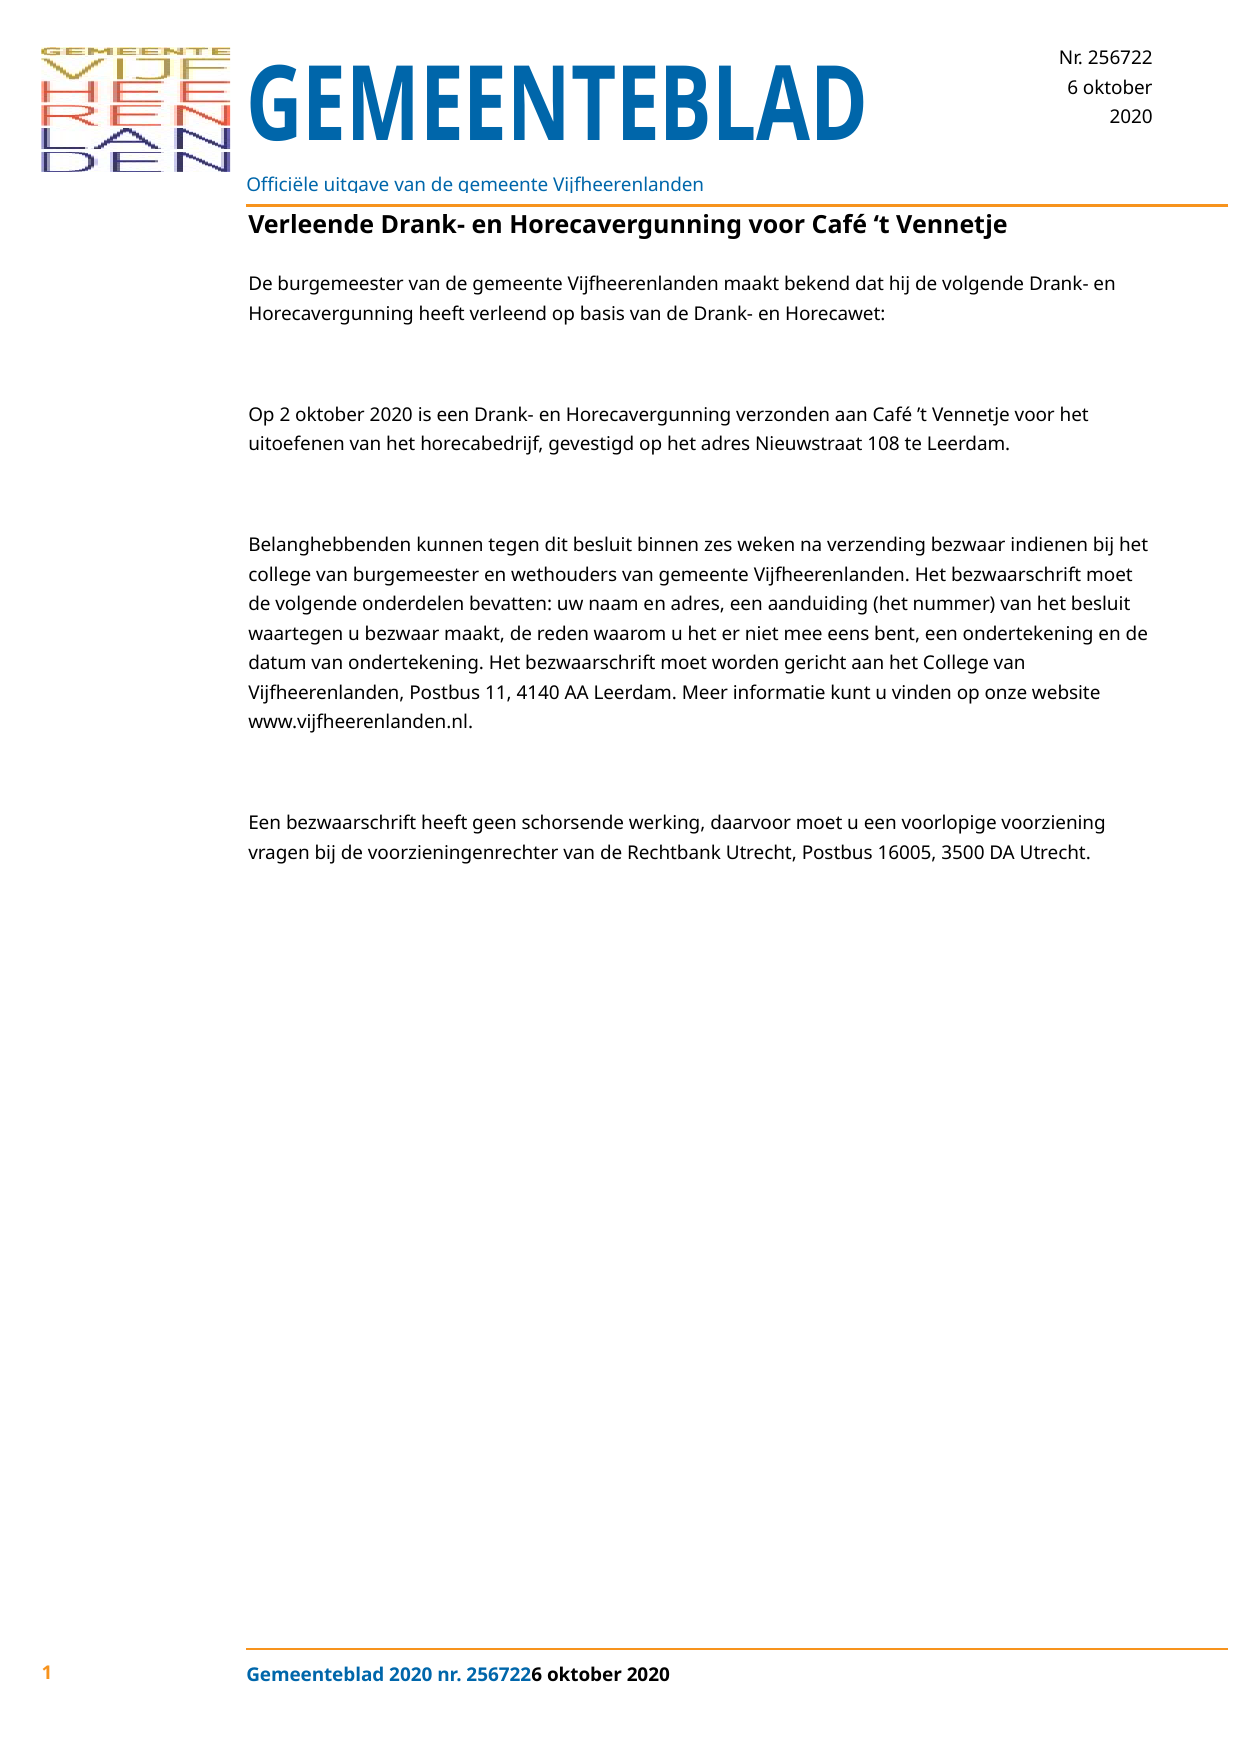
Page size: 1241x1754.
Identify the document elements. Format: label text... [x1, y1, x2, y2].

text Op 2 oktober 2020 is een Drank- en Horecavergunning verzonden aan Café ’t Vennetje voor het uitoefenen van het horecabedrijf, gevestigd op het adres Nieuwstraat 108 te Leerdam. [248, 401, 1152, 456]
text Belanghebbenden kunnen tegen dit besluit binnen zes weken na verzending bezwaar indienen bij het college van burgemeester en wethouders van gemeente Vijfheerenlanden. Het bezwaarschrift moet de volgende onderdelen bevatten: uw naam en adres, een aanduiding (het nummer) van het besluit waartegen u bezwaar maakt, de reden waarom u het er niet mee eens bent, een ondertekening en de datum van ondertekening. Het bezwaarschrift moet worden gericht aan het College van Vijfheerenlanden, Postbus 11, 4140 AA Leerdam. Meer informatie kunt u vinden op onze website www.vijfheerenlanden.nl. [248, 531, 1152, 734]
text Verleende Drank- en Horecavergunning voor Café ‘t Vennetje [248, 207, 1152, 241]
text Een bezwaarschrift heeft geen schorsende werking, daarvoor moet u een voorlopige voorziening vragen bij de voorzieningenrechter van de Rechtbank Utrecht, Postbus 16005, 3500 DA Utrecht. [248, 809, 1152, 865]
picture [41, 47, 231, 172]
text De burgemeester van de gemeente Vijfheerenlanden maakt bekend dat hij de volgende Drank- en Horecavergunning heeft verleend op basis van de Drank- en Horecawet: [248, 270, 1152, 326]
